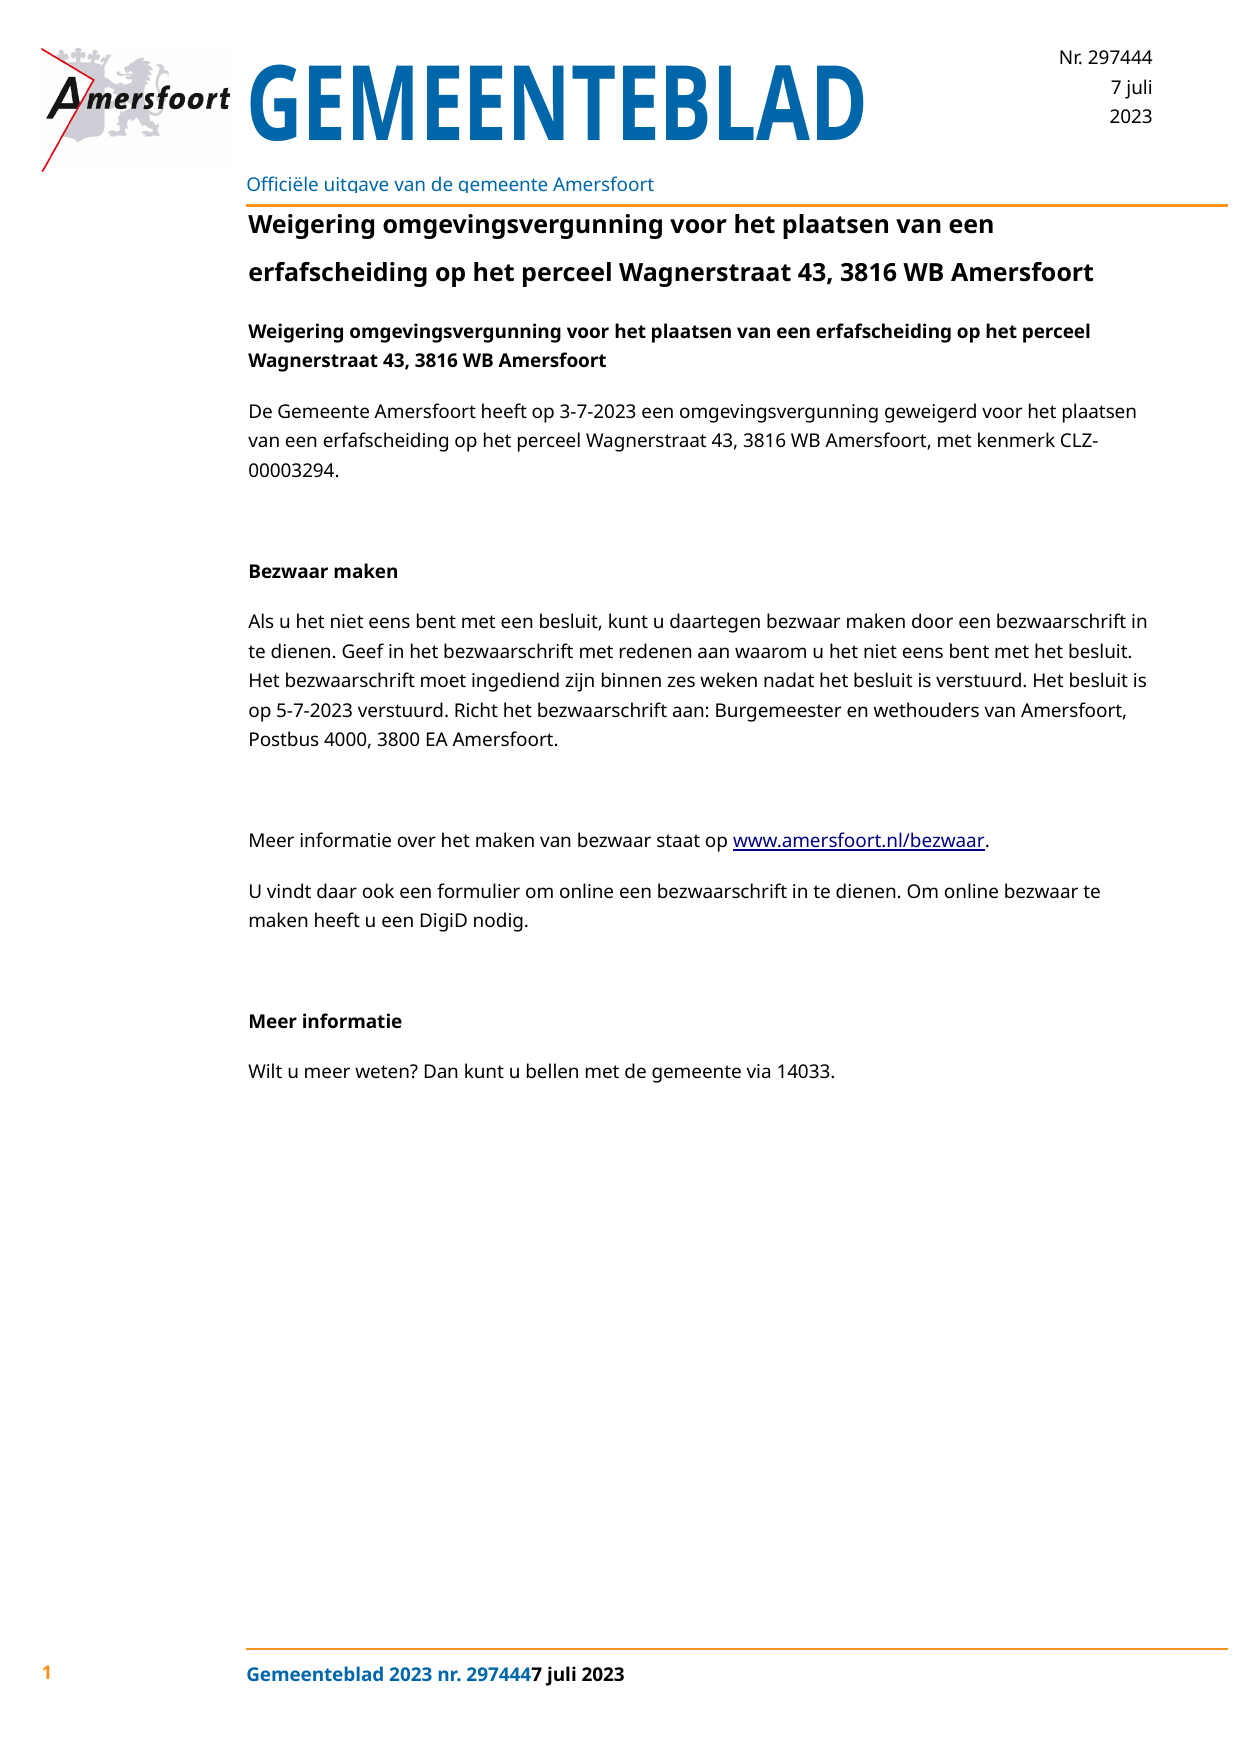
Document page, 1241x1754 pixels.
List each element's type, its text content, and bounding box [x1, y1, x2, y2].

text Weigering omgevingsvergunning voor het plaatsen van een erfafscheiding op het perceel Wagnerstraat 43, 3816 WB Amersfoort [248, 318, 1152, 373]
text Bezwaar maken [248, 558, 1152, 584]
text De Gemeente Amersfoort heeft op 3-7-2023 een omgevingsvergunning geweigerd voor het plaatsen van een erfafscheiding op het perceel Wagnerstraat 43, 3816 WB Amersfoort, met kenmerk CLZ-00003294. [248, 398, 1152, 483]
text Meer informatie [248, 1008, 1152, 1034]
text Wilt u meer weten? Dan kunt u bellen met de gemeente via 14033. [248, 1059, 1152, 1084]
picture [41, 47, 231, 172]
text U vindt daar ook een formulier om online een bezwaarschrift in te dienen. Om online bezwaar te maken heeft u een DigiD nodig. [248, 878, 1152, 933]
text Als u het niet eens bent met een besluit, kunt u daartegen bezwaar maken door een bezwaarschrift in te dienen. Geef in het bezwaarschrift met redenen aan waarom u het niet eens bent met het besluit. Het bezwaarschrift moet ingediend zijn binnen zes weken nadat het besluit is verstuurd. Het besluit is op 5-7-2023 verstuurd. Richt het bezwaarschrift aan: Burgemeester en wethouders van Amersfoort, Postbus 4000, 3800 EA Amersfoort. [248, 608, 1152, 752]
text Weigering omgevingsvergunning voor het plaatsen van een erfafscheiding op het perceel Wagnerstraat 43, 3816 WB Amersfoort [248, 207, 1152, 288]
text Meer informatie over het maken van bezwaar staat op www.amersfoort.nl/bezwaar. [248, 827, 1152, 853]
